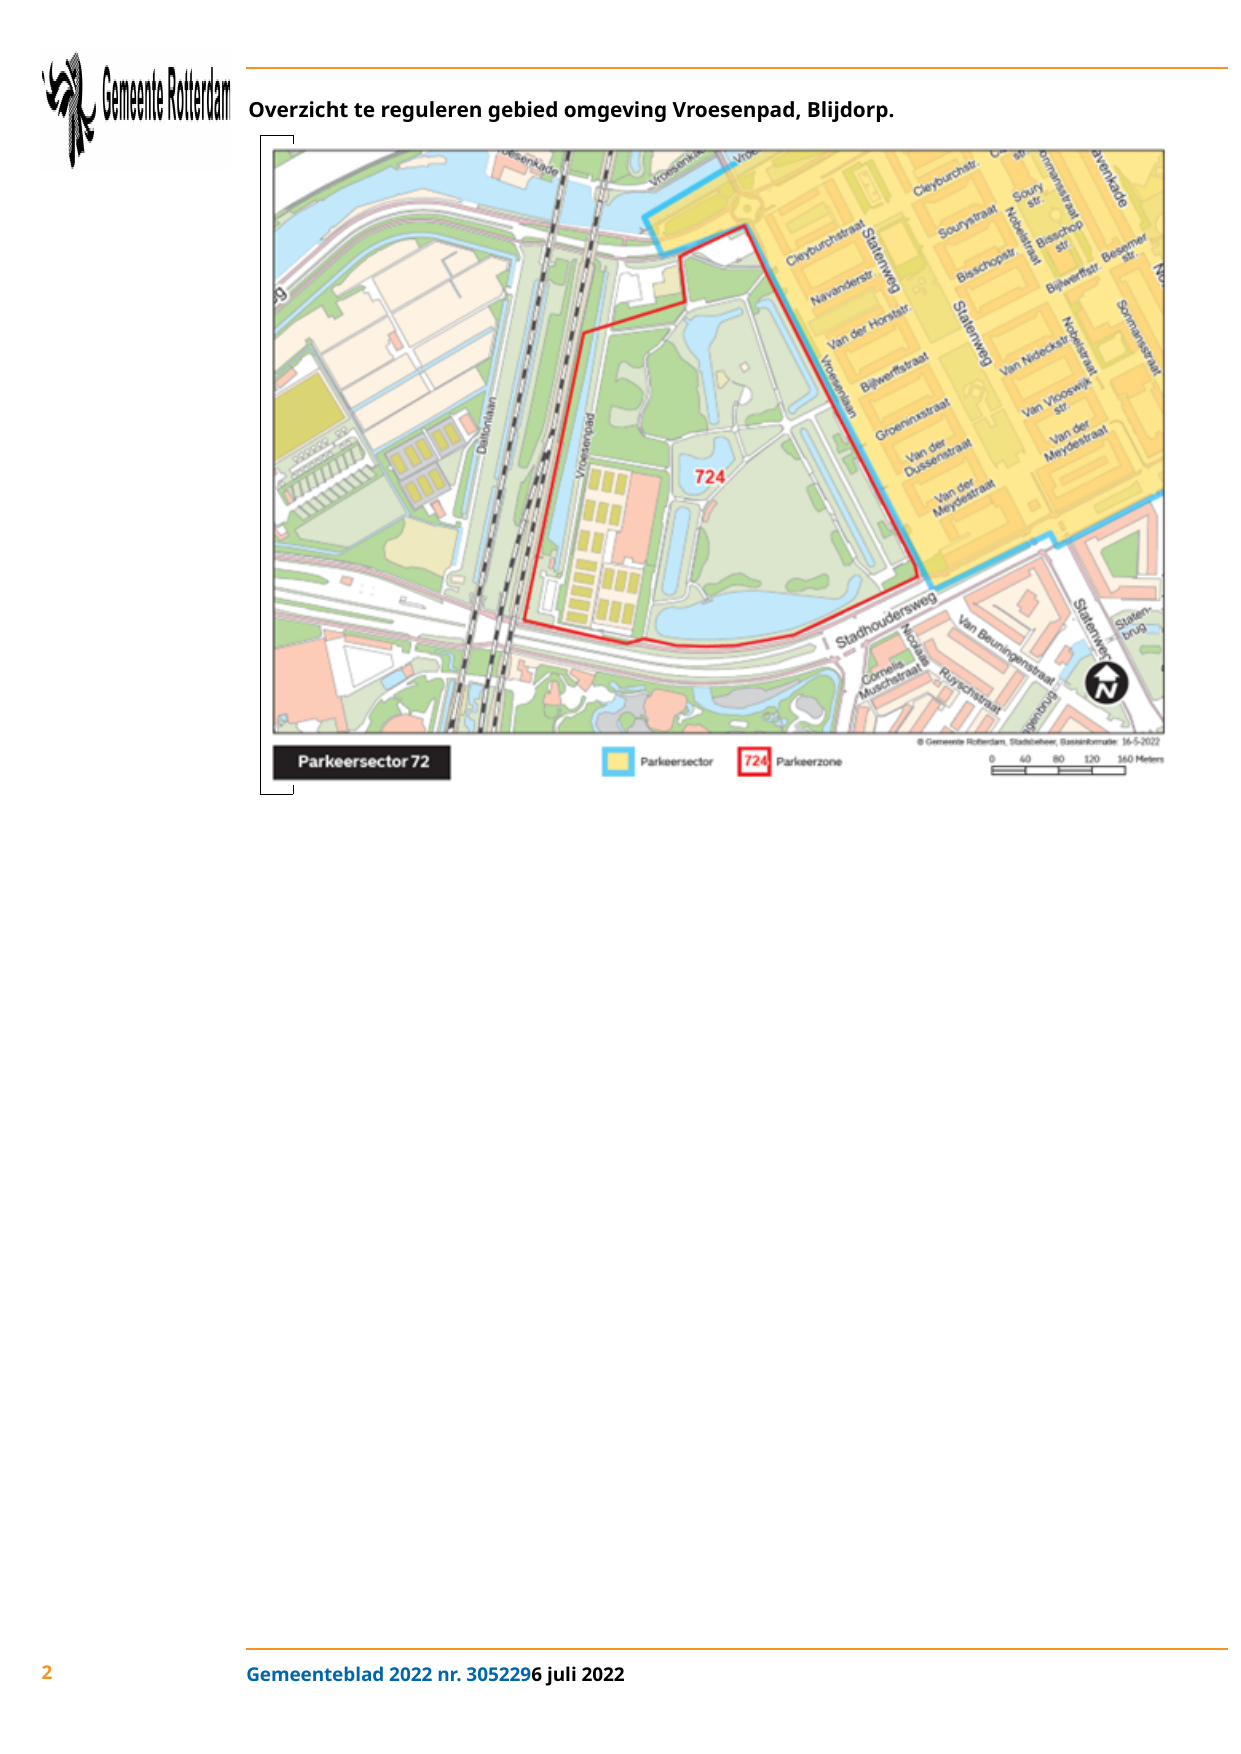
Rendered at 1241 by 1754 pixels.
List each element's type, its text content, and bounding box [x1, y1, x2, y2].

picture [41, 47, 231, 172]
picture [268, 144, 1173, 785]
text Overzicht te reguleren gebied omgeving Vroesenpad, Blijdorp. [248, 95, 1152, 123]
